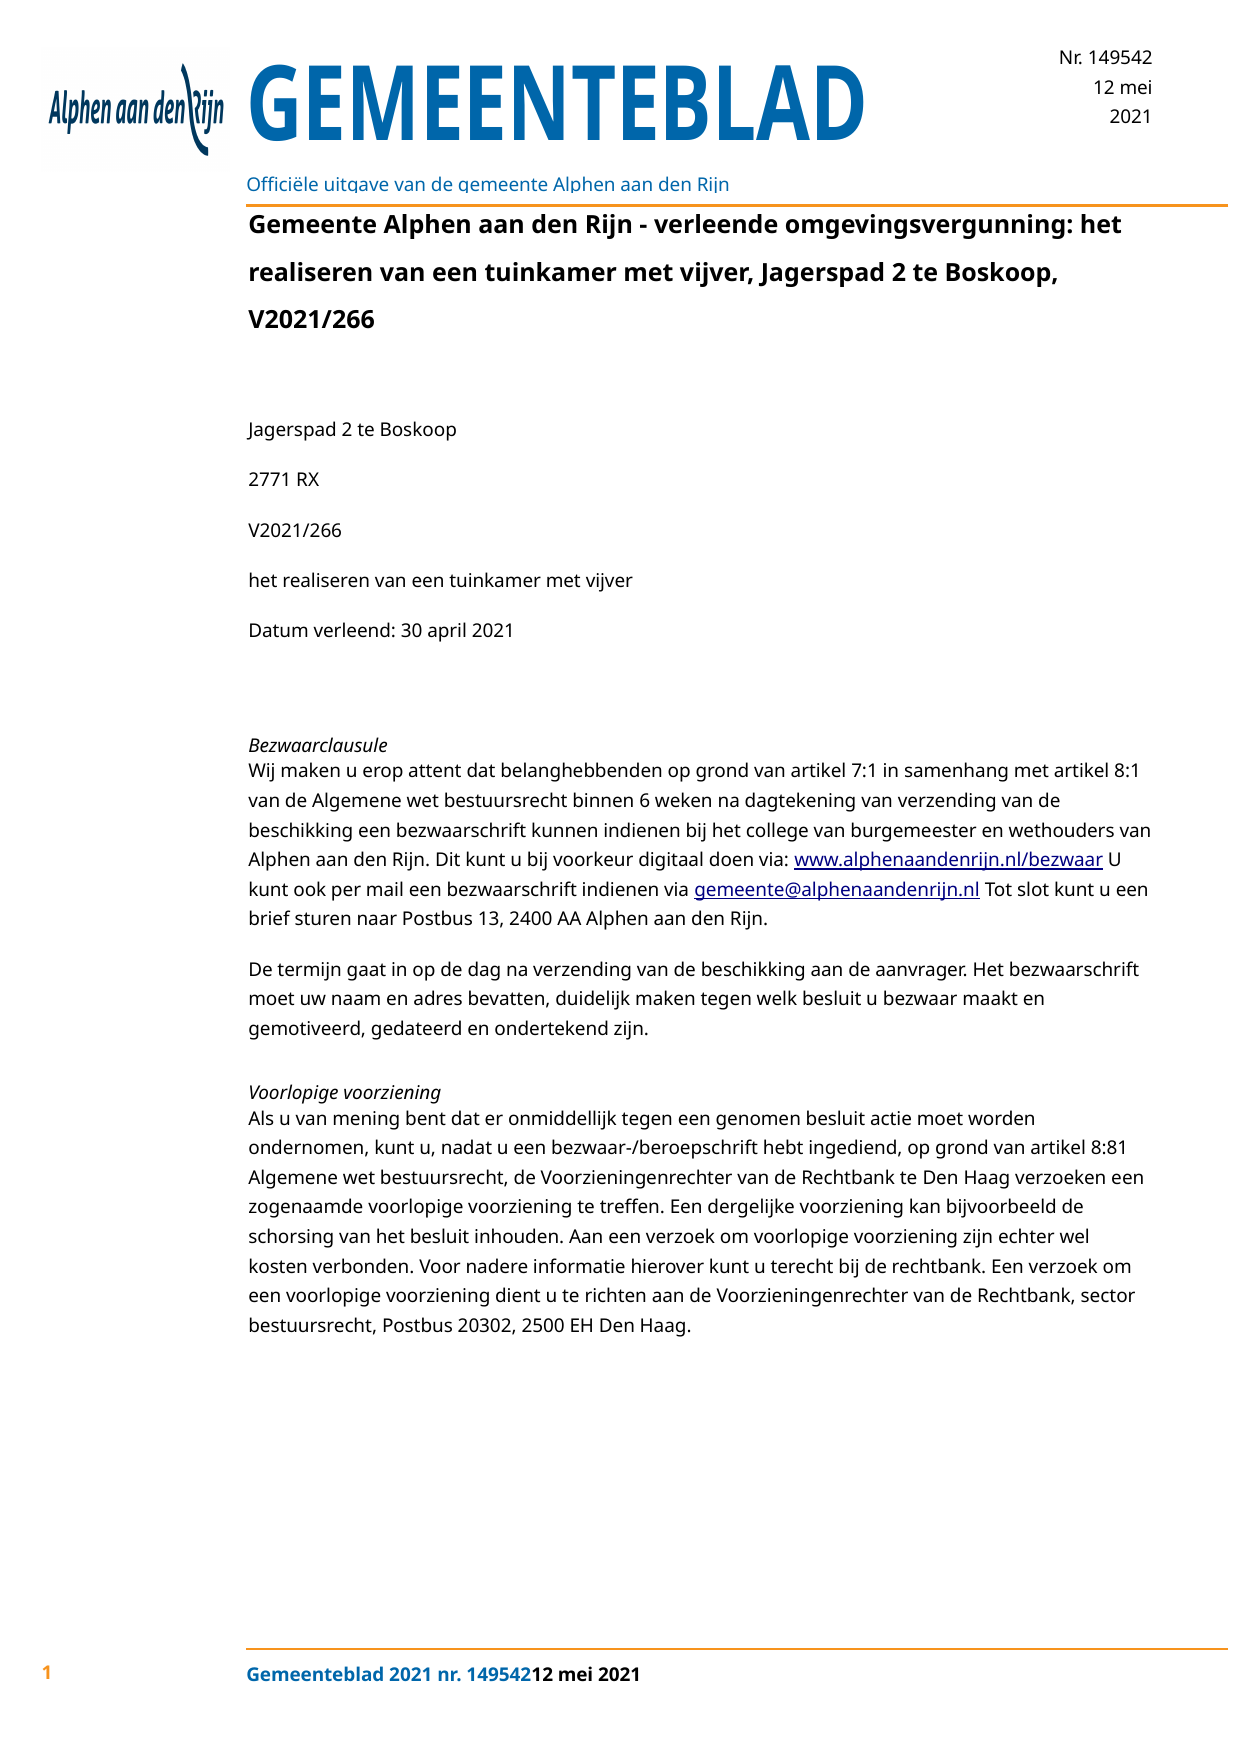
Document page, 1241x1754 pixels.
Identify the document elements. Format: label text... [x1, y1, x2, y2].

text V2021/266 [248, 517, 1152, 542]
text Datum verleend: 30 april 2021 [248, 618, 1152, 643]
text Wij maken u erop attent dat belanghebbenden op grond van artikel 7:1 in samenhang met artikel 8:1 van de Algemene wet bestuursrecht binnen 6 weken na dagtekening van verzending van de beschikking een bezwaarschrift kunnen indienen bij het college van burgemeester en wethouders van Alphen aan den Rijn. Dit kunt u bij voorkeur digitaal doen via: www.alphenaandenrijn.nl/bezwaar U kunt ook per mail een bezwaarschrift indienen via gemeente@alphenaandenrijn.nl Tot slot kunt u een brief sturen naar Postbus 13, 2400 AA Alphen aan den Rijn. [248, 758, 1152, 931]
text De termijn gaat in op de dag na verzending van de beschikking aan de aanvrager. Het bezwaarschrift moet uw naam en adres bevatten, duidelijk maken tegen welk besluit u bezwaar maakt en gemotiveerd, gedateerd en ondertekend zijn. [248, 956, 1152, 1041]
text Bezwaarclausule [248, 732, 1152, 758]
picture [41, 47, 231, 172]
text Als u van mening bent dat er onmiddellijk tegen een genomen besluit actie moet worden ondernomen, kunt u, nadat u een bezwaar-/beroepschrift hebt ingediend, op grond van artikel 8:81 Algemene wet bestuursrecht, de Voorzieningenrechter van de Rechtbank te Den Haag verzoeken een zogenaamde voorlopige voorziening te treffen. Een dergelijke voorziening kan bijvoorbeeld de schorsing van het besluit inhouden. Aan een verzoek om voorlopige voorziening zijn echter wel kosten verbonden. Voor nadere informatie hierover kunt u terecht bij de rechtbank. Een verzoek om een voorlopige voorziening dient u te richten aan de Voorzieningenrechter van de Rechtbank, sector bestuursrecht, Postbus 20302, 2500 EH Den Haag. [248, 1105, 1152, 1338]
text het realiseren van een tuinkamer met vijver [248, 567, 1152, 593]
text Jagerspad 2 te Boskoop [248, 416, 1152, 442]
text Voorlopige voorziening [248, 1079, 1152, 1105]
text 2771 RX [248, 466, 1152, 492]
text Gemeente Alphen aan den Rijn - verleende omgevingsvergunning: het realiseren van een tuinkamer met vijver, Jagerspad 2 te Boskoop, V2021/266 [248, 207, 1152, 336]
